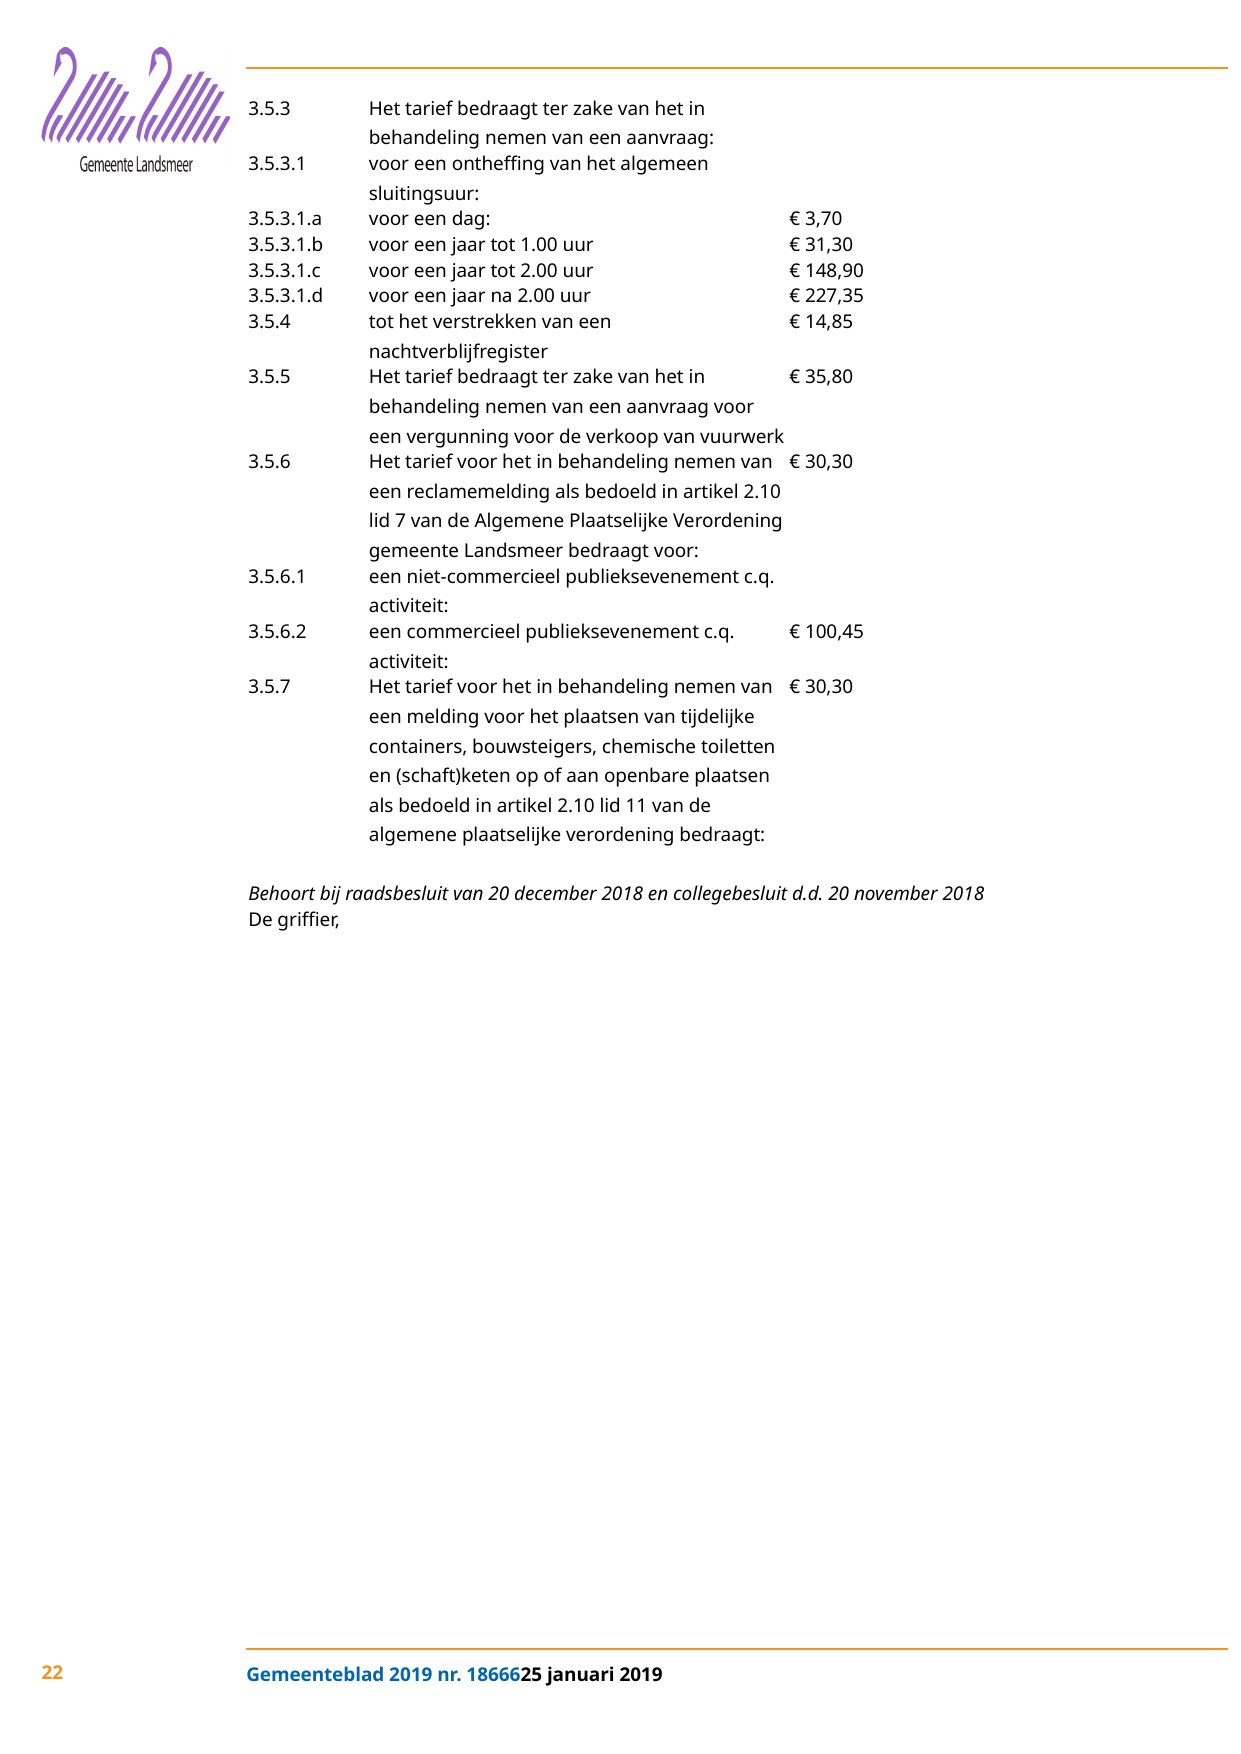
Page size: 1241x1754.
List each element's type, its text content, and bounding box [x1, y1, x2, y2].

table_cell een niet-commercieel publieksevenement c.q. activiteit: [369, 563, 789, 618]
table_cell Het tarief bedraagt ter zake van het in behandeling nemen van een aanvraag voor een vergunning voor de verkoop van vuurwerk [369, 364, 789, 448]
table_cell Het tarief voor het in behandeling nemen van een melding voor het plaatsen van tijdelijke containers, bouwsteigers, chemische toiletten en (schaft)keten op of aan openbare plaatsen als bedoeld in artikel 2.10 lid 11 van de algemene plaatselijke verordening bedraagt: [369, 674, 789, 847]
table_cell 3.5.3.1 [248, 150, 369, 205]
table_cell 3.5.6.1 [248, 563, 369, 618]
table_cell 3.5.7 [248, 674, 369, 847]
table_cell 3.5.3.1.d [248, 283, 369, 308]
table_cell [789, 563, 1152, 618]
table_cell 3.5.6 [248, 449, 369, 563]
table_cell € 30,30 [789, 674, 1152, 847]
table_cell € 35,80 [789, 364, 1152, 448]
table_cell 3.5.6.2 [248, 618, 369, 674]
table_cell Het tarief voor het in behandeling nemen van een reclamemelding als bedoeld in artikel 2.10 lid 7 van de Algemene Plaatselijke Verordening gemeente Landsmeer bedraagt voor: [369, 449, 789, 563]
text De griffier, [248, 906, 1152, 932]
table_cell Het tarief bedraagt ter zake van het in behandeling nemen van een aanvraag: [369, 95, 789, 150]
table_cell € 14,85 [789, 308, 1152, 364]
table_cell een commercieel publieksevenement c.q. activiteit: [369, 618, 789, 674]
table_cell € 31,30 [789, 231, 1152, 257]
table_cell voor een jaar na 2.00 uur [369, 283, 789, 308]
table_cell tot het verstrekken van een nachtverblijfregister [369, 308, 789, 364]
table_cell 3.5.3.1.c [248, 257, 369, 283]
table_cell € 148,90 [789, 257, 1152, 283]
table_cell [789, 95, 1152, 150]
table_cell 3.5.3.1.b [248, 231, 369, 257]
table_cell 3.5.4 [248, 308, 369, 364]
table_cell 3.5.3.1.a [248, 205, 369, 231]
table_cell voor een ontheffing van het algemeen sluitingsuur: [369, 150, 789, 205]
text Behoort bij raadsbesluit van 20 december 2018 en collegebesluit d.d. 20 november 2018 [248, 880, 1152, 906]
table_cell voor een jaar tot 1.00 uur [369, 231, 789, 257]
table_cell € 227,35 [789, 283, 1152, 308]
table_cell € 100,45 [789, 618, 1152, 674]
table_cell [789, 150, 1152, 205]
table_cell voor een jaar tot 2.00 uur [369, 257, 789, 283]
table_cell € 3,70 [789, 205, 1152, 231]
table_cell voor een dag: [369, 205, 789, 231]
table_cell 3.5.5 [248, 364, 369, 448]
table_cell € 30,30 [789, 449, 1152, 563]
picture [41, 47, 231, 172]
table_cell 3.5.3 [248, 95, 369, 150]
